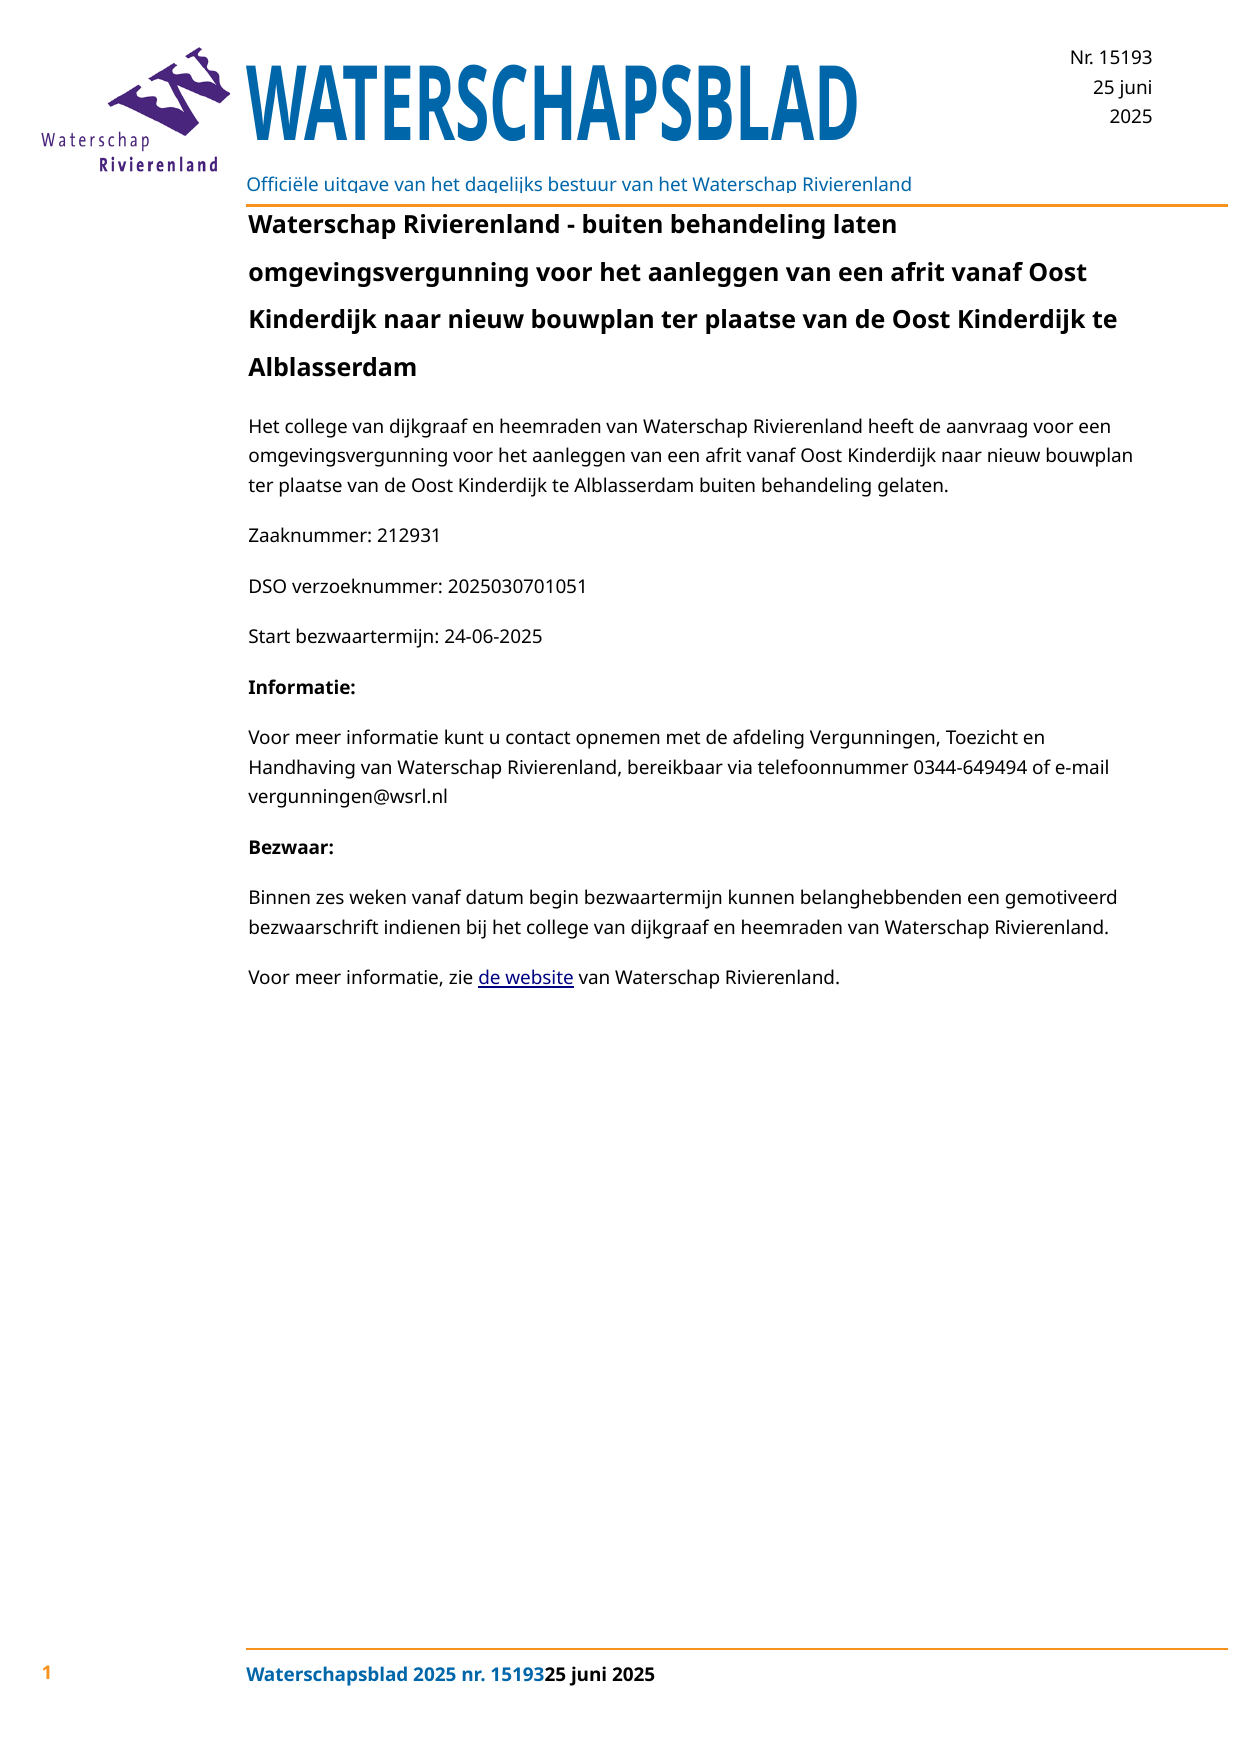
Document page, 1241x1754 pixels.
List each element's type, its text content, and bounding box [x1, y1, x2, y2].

text Start bezwaartermijn: 24-06-2025 [248, 623, 1152, 649]
text Bezwaar: [248, 834, 1152, 860]
text Voor meer informatie kunt u contact opnemen met de afdeling Vergunningen, Toezicht en Handhaving van Waterschap Rivierenland, bereikbaar via telefoonnummer 0344-649494 of e-mail vergunningen@wsrl.nl [248, 724, 1152, 809]
text DSO verzoeknummer: 2025030701051 [248, 573, 1152, 599]
text Binnen zes weken vanaf datum begin bezwaartermijn kunnen belanghebbenden een gemotiveerd bezwaarschrift indienen bij het college van dijkgraaf en heemraden van Waterschap Rivierenland. [248, 884, 1152, 940]
picture [41, 47, 231, 172]
text Het college van dijkgraaf en heemraden van Waterschap Rivierenland heeft de aanvraag voor een omgevingsvergunning voor het aanleggen van een afrit vanaf Oost Kinderdijk naar nieuw bouwplan ter plaatse van de Oost Kinderdijk te Alblasserdam buiten behandeling gelaten. [248, 413, 1152, 498]
text Informatie: [248, 674, 1152, 700]
text Waterschap Rivierenland - buiten behandeling laten omgevingsvergunning voor het aanleggen van een afrit vanaf Oost Kinderdijk naar nieuw bouwplan ter plaatse van de Oost Kinderdijk te Alblasserdam [248, 207, 1152, 384]
text Voor meer informatie, zie de website van Waterschap Rivierenland. [248, 964, 1152, 990]
text Zaaknummer: 212931 [248, 523, 1152, 548]
